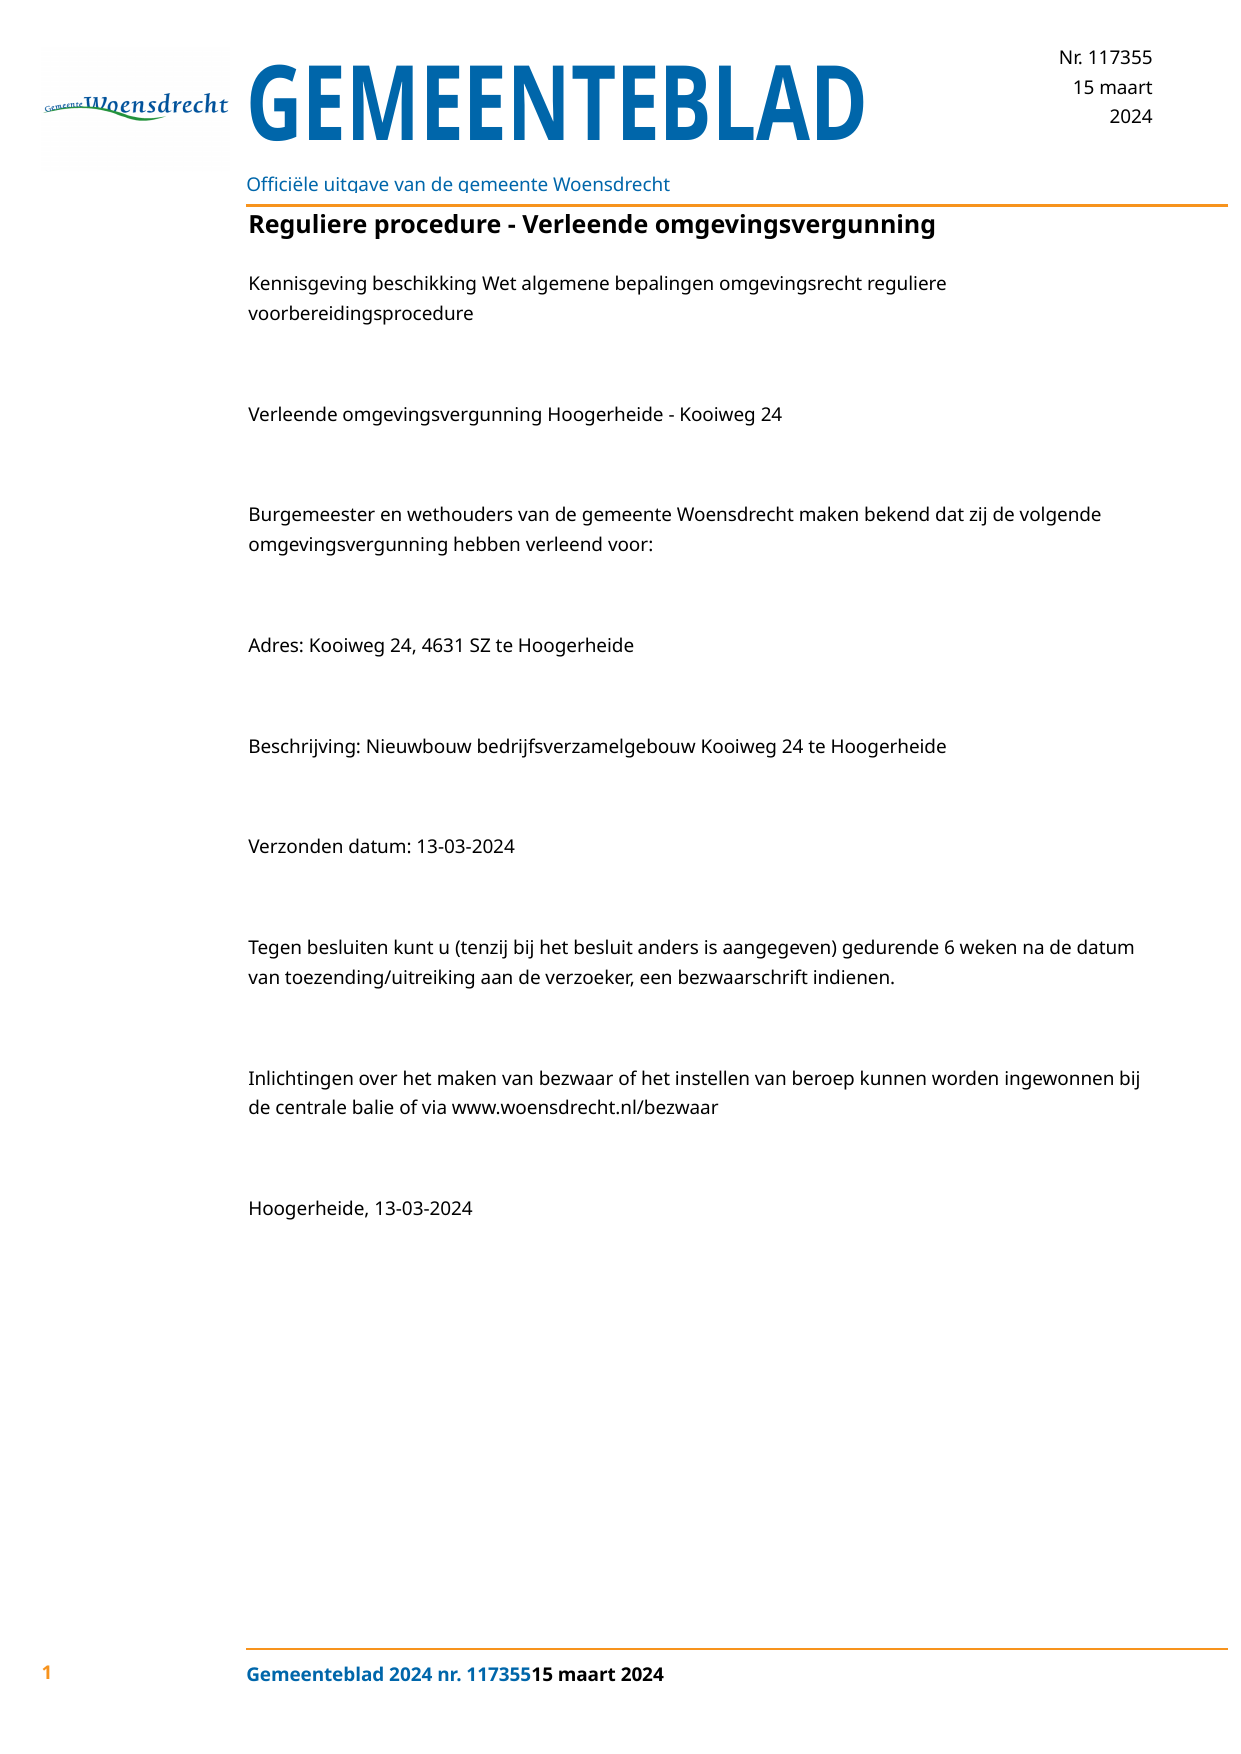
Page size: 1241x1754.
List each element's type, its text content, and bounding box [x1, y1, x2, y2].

text Verleende omgevingsvergunning Hoogerheide - Kooiweg 24 [248, 401, 1152, 426]
text Burgemeester en wethouders van de gemeente Woensdrecht maken bekend dat zij de volgende omgevingsvergunning hebben verleend voor: [248, 502, 1152, 557]
text Adres: Kooiweg 24, 4631 SZ te Hoogerheide [248, 632, 1152, 658]
picture [41, 47, 231, 172]
text Hoogerheide, 13-03-2024 [248, 1195, 1152, 1221]
text Reguliere procedure - Verleende omgevingsvergunning [248, 207, 1152, 241]
text Beschrijving: Nieuwbouw bedrijfsverzamelgebouw Kooiweg 24 te Hoogerheide [248, 733, 1152, 758]
text Kennisgeving beschikking Wet algemene bepalingen omgevingsrecht reguliere voorbereidingsprocedure [248, 270, 1152, 326]
text Verzonden datum: 13-03-2024 [248, 834, 1152, 859]
text Tegen besluiten kunt u (tenzij bij het besluit anders is aangegeven) gedurende 6 weken na de datum van toezending/uitreiking aan de verzoeker, een bezwaarschrift indienen. [248, 934, 1152, 990]
text Inlichtingen over het maken van bezwaar of het instellen van beroep kunnen worden ingewonnen bij de centrale balie of via www.woensdrecht.nl/bezwaar [248, 1065, 1152, 1120]
